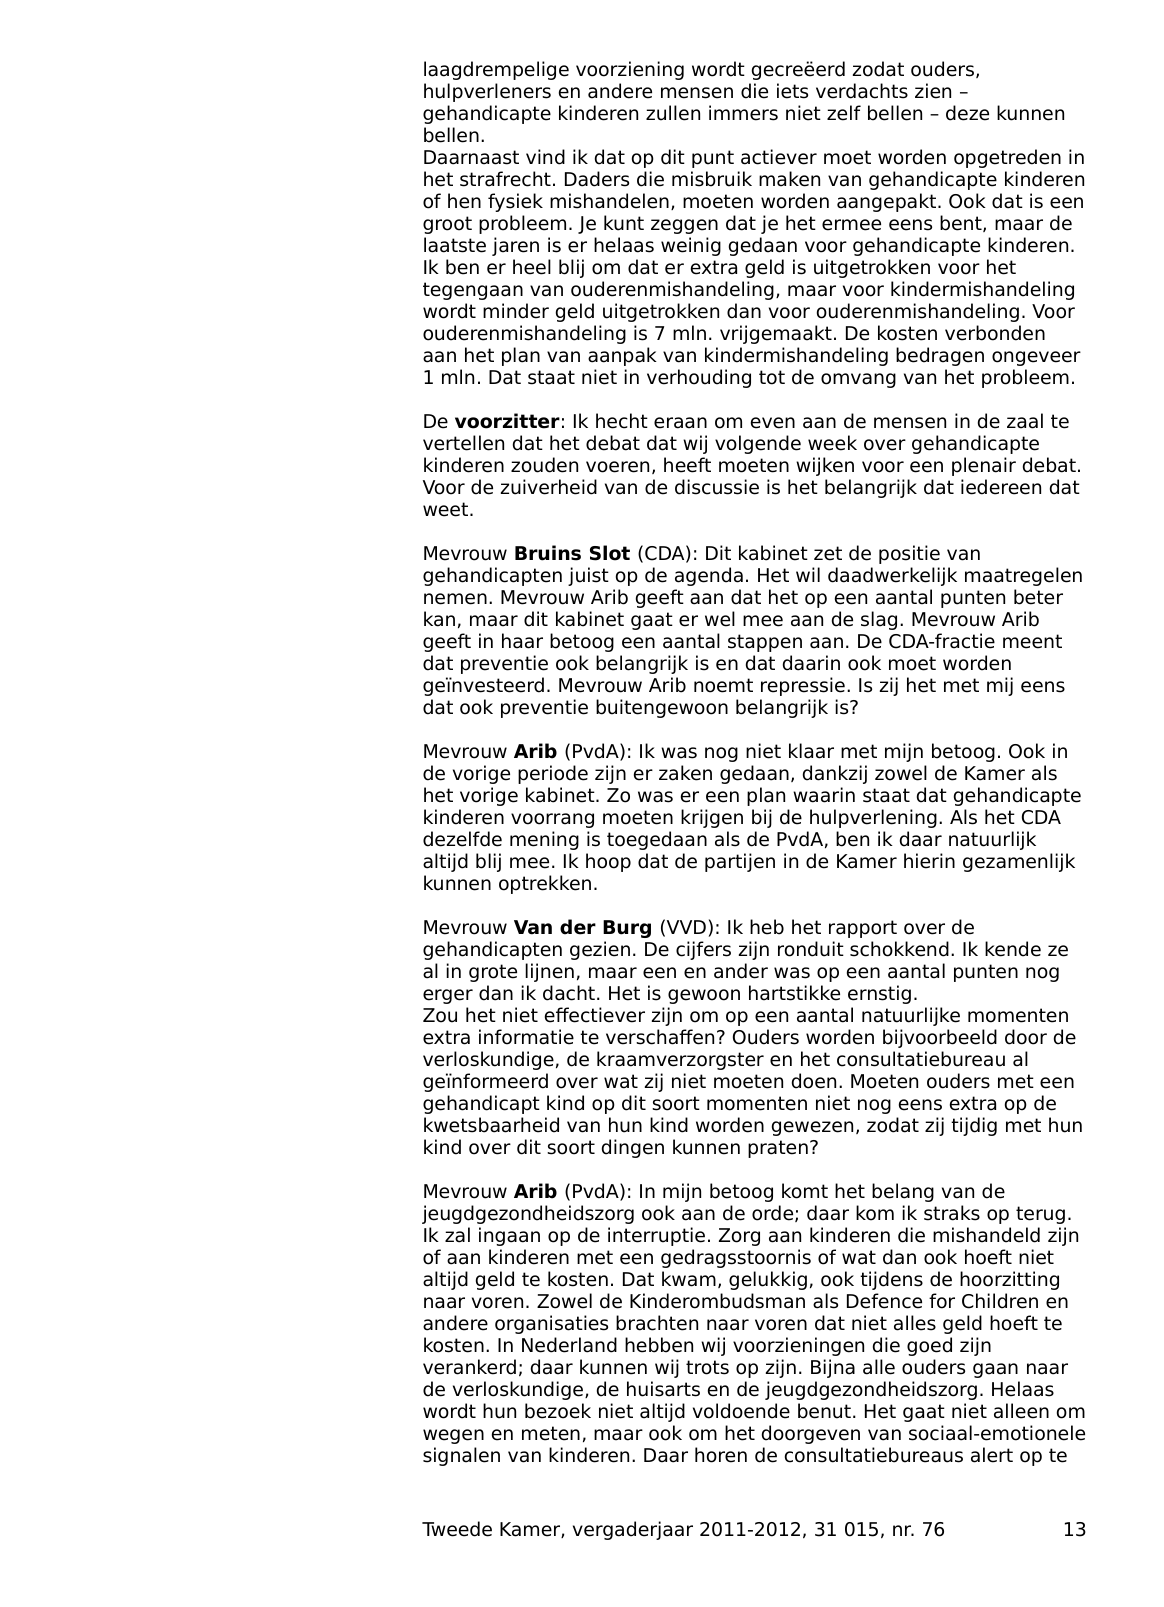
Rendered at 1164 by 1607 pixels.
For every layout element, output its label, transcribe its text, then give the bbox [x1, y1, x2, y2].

text De voorzitter: Ik hecht eraan om even aan de mensen in de zaal te vertellen dat het debat dat wij volgende week over gehandicapte kinderen zouden voeren, heeft moeten wijken voor een plenair debat. Voor de zuiverheid van de discussie is het belangrijk dat iedereen dat weet. [422, 411, 1087, 521]
text Mevrouw Bruins Slot (CDA): Dit kabinet zet de positie van gehandicapten juist op de agenda. Het wil daadwerkelijk maatregelen nemen. Mevrouw Arib geeft aan dat het op een aantal punten beter kan, maar dit kabinet gaat er wel mee aan de slag. Mevrouw Arib geeft in haar betoog een aantal stappen aan. De CDA-fractie meent dat preventie ook belangrijk is en dat daarin ook moet worden geïnvesteerd. Mevrouw Arib noemt repressie. Is zij het met mij eens dat ook preventie buitengewoon belangrijk is? [422, 543, 1087, 719]
text Daarnaast vind ik dat op dit punt actiever moet worden opgetreden in het strafrecht. Daders die misbruik maken van gehandicapte kinderen of hen fysiek mishandelen, moeten worden aangepakt. Ook dat is een groot probleem. Je kunt zeggen dat je het ermee eens bent, maar de laatste jaren is er helaas weinig gedaan voor gehandicapte kinderen. Ik ben er heel blij om dat er extra geld is uitgetrokken voor het tegengaan van ouderenmishandeling, maar voor kindermishandeling wordt minder geld uitgetrokken dan voor ouderenmishandeling. Voor ouderenmishandeling is 7 mln. vrijgemaakt. De kosten verbonden aan het plan van aanpak van kindermishandeling bedragen ongeveer 1 mln. Dat staat niet in verhouding tot de omvang van het probleem. [422, 147, 1087, 389]
text Zou het niet effectiever zijn om op een aantal natuurlijke momenten extra informatie te verschaffen? Ouders worden bijvoorbeeld door de verloskundige, de kraamverzorgster en het consultatiebureau al geïnformeerd over wat zij niet moeten doen. Moeten ouders met een gehandicapt kind op dit soort momenten niet nog eens extra op de kwetsbaarheid van hun kind worden gewezen, zodat zij tijdig met hun kind over dit soort dingen kunnen praten? [422, 1005, 1087, 1159]
text Mevrouw Arib (PvdA): Ik was nog niet klaar met mijn betoog. Ook in de vorige periode zijn er zaken gedaan, dankzij zowel de Kamer als het vorige kabinet. Zo was er een plan waarin staat dat gehandicapte kinderen voorrang moeten krijgen bij de hulpverlening. Als het CDA dezelfde mening is toegedaan als de PvdA, ben ik daar natuurlijk altijd blij mee. Ik hoop dat de partijen in de Kamer hierin gezamenlijk kunnen optrekken. [422, 741, 1087, 895]
text Mevrouw Arib (PvdA): In mijn betoog komt het belang van de jeugdgezondheidszorg ook aan de orde; daar kom ik straks op terug. Ik zal ingaan op de interruptie. Zorg aan kinderen die mishandeld zijn of aan kinderen met een gedragsstoornis of wat dan ook hoeft niet altijd geld te kosten. Dat kwam, gelukkig, ook tijdens de hoorzitting naar voren. Zowel de Kinderombudsman als Defence for Children en andere organisaties brachten naar voren dat niet alles geld hoeft te kosten. In Nederland hebben wij voorzieningen die goed zijn verankerd; daar kunnen wij trots op zijn. Bijna alle ouders gaan naar de verloskundige, de huisarts en de jeugdgezondheidszorg. Helaas wordt hun bezoek niet altijd voldoende benut. Het gaat niet alleen om wegen en meten, maar ook om het doorgeven van sociaal-emotionele signalen van kinderen. Daar horen de consultatiebureaus alert op te [422, 1181, 1087, 1467]
text laagdrempelige voorziening wordt gecreëerd zodat ouders, hulpverleners en andere mensen die iets verdachts zien – gehandicapte kinderen zullen immers niet zelf bellen – deze kunnen bellen. [422, 59, 1087, 147]
text Mevrouw Van der Burg (VVD): Ik heb het rapport over de gehandicapten gezien. De cijfers zijn ronduit schokkend. Ik kende ze al in grote lijnen, maar een en ander was op een aantal punten nog erger dan ik dacht. Het is gewoon hartstikke ernstig. [422, 917, 1087, 1005]
